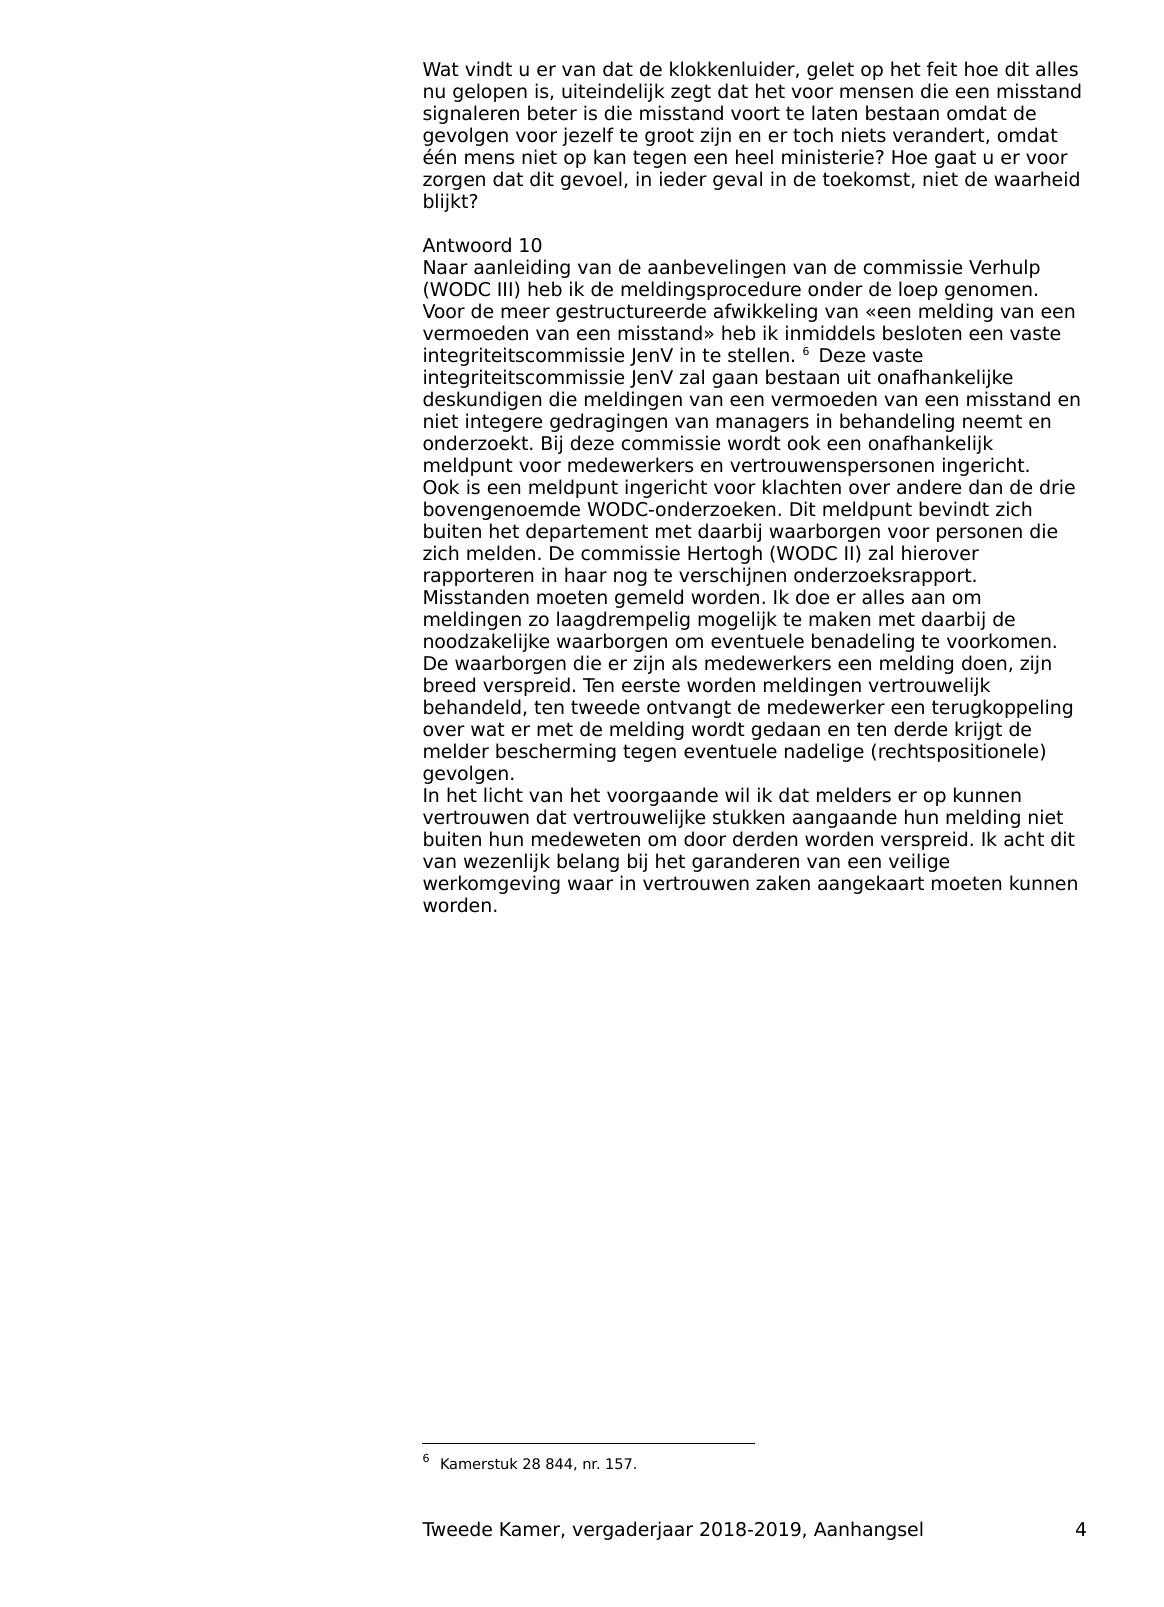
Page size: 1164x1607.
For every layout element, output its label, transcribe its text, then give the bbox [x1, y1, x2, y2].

text Antwoord 10 [422, 235, 1087, 257]
text Ook is een meldpunt ingericht voor klachten over andere dan de drie bovengenoemde WODC-onderzoeken. Dit meldpunt bevindt zich buiten het departement met daarbij waarborgen voor personen die zich melden. De commissie Hertogh (WODC II) zal hierover rapporteren in haar nog te verschijnen onderzoeksrapport. [422, 477, 1087, 587]
text Misstanden moeten gemeld worden. Ik doe er alles aan om meldingen zo laagdrempelig mogelijk te maken met daarbij de noodzakelijke waarborgen om eventuele benadeling te voorkomen. [422, 587, 1087, 653]
text Wat vindt u er van dat de klokkenluider, gelet op het feit hoe dit alles nu gelopen is, uiteindelijk zegt dat het voor mensen die een misstand signaleren beter is die misstand voort te laten bestaan omdat de gevolgen voor jezelf te groot zijn en er toch niets verandert, omdat één mens niet op kan tegen een heel ministerie? Hoe gaat u er voor zorgen dat dit gevoel, in ieder geval in de toekomst, niet de waarheid blijkt? [422, 59, 1087, 213]
text In het licht van het voorgaande wil ik dat melders er op kunnen vertrouwen dat vertrouwelijke stukken aangaande hun melding niet buiten hun medeweten om door derden worden verspreid. Ik acht dit van wezenlijk belang bij het garanderen van een veilige werkomgeving waar in vertrouwen zaken aangekaart moeten kunnen worden. [422, 784, 1087, 916]
text De waarborgen die er zijn als medewerkers een melding doen, zijn breed verspreid. Ten eerste worden meldingen vertrouwelijk behandeld, ten tweede ontvangt de medewerker een terugkoppeling over wat er met de melding wordt gedaan en ten derde krijgt de melder bescherming tegen eventuele nadelige (rechtspositionele) gevolgen. [422, 653, 1087, 784]
text Kamerstuk 28 844, nr. 157. [422, 1452, 1087, 1474]
text Naar aanleiding van de aanbevelingen van de commissie Verhulp (WODC III) heb ik de meldingsprocedure onder de loep genomen. Voor de meer gestructureerde afwikkeling van «een melding van een vermoeden van een misstand» heb ik inmiddels besloten een vaste integriteitscommissie JenV in te stellen. Deze vaste integriteitscommissie JenV zal gaan bestaan uit onafhankelijke deskundigen die meldingen van een vermoeden van een misstand en niet integere gedragingen van managers in behandeling neemt en onderzoekt. Bij deze commissie wordt ook een onafhankelijk meldpunt voor medewerkers en vertrouwenspersonen ingericht. [422, 257, 1087, 477]
